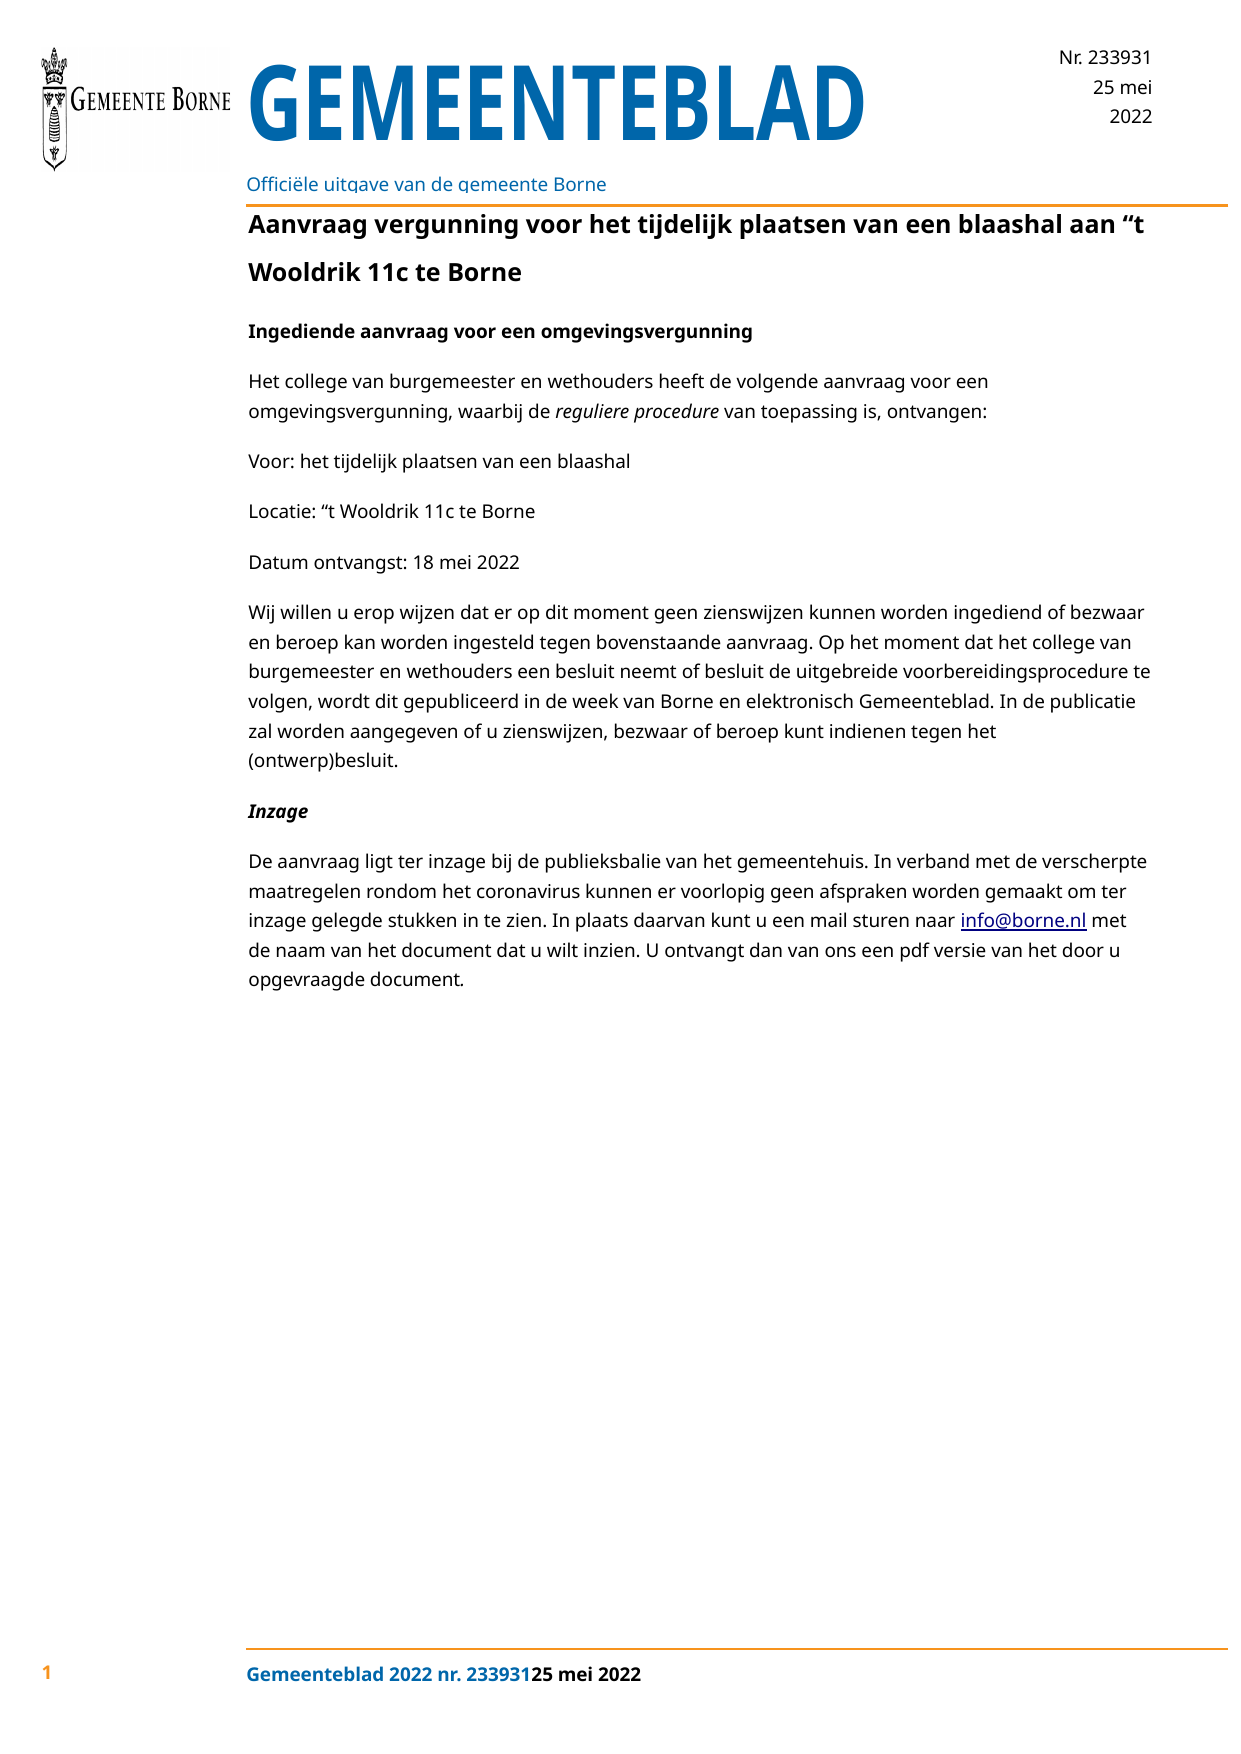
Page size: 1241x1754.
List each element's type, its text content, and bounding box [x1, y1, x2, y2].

text Inzage [248, 798, 1152, 824]
text Voor: het tijdelijk plaatsen van een blaashal [248, 448, 1152, 474]
picture [41, 47, 231, 172]
text Wij willen u erop wijzen dat er op dit moment geen zienswijzen kunnen worden ingediend of bezwaar en beroep kan worden ingesteld tegen bovenstaande aanvraag. Op het moment dat het college van burgemeester en wethouders een besluit neemt of besluit de uitgebreide voorbereidingsprocedure te volgen, wordt dit gepubliceerd in de week van Borne en elektronisch Gemeenteblad. In de publicatie zal worden aangegeven of u zienswijzen, bezwaar of beroep kunt indienen tegen het (ontwerp)besluit. [248, 599, 1152, 773]
text De aanvraag ligt ter inzage bij de publieksbalie van het gemeentehuis. In verband met de verscherpte maatregelen rondom het coronavirus kunnen er voorlopig geen afspraken worden gemaakt om ter inzage gelegde stukken in te zien. In plaats daarvan kunt u een mail sturen naar info@borne.nl met de naam van het document dat u wilt inzien. U ontvangt dan van ons een pdf versie van het door u opgevraagde document. [248, 848, 1152, 992]
text Aanvraag vergunning voor het tijdelijk plaatsen van een blaashal aan “t Wooldrik 11c te Borne [248, 207, 1152, 288]
text Ingediende aanvraag voor een omgevingsvergunning [248, 318, 1152, 344]
text Locatie: “t Wooldrik 11c te Borne [248, 499, 1152, 524]
text Datum ontvangst: 18 mei 2022 [248, 549, 1152, 575]
text Het college van burgemeester en wethouders heeft de volgende aanvraag voor een omgevingsvergunning, waarbij de reguliere procedure van toepassing is, ontvangen: [248, 368, 1152, 424]
